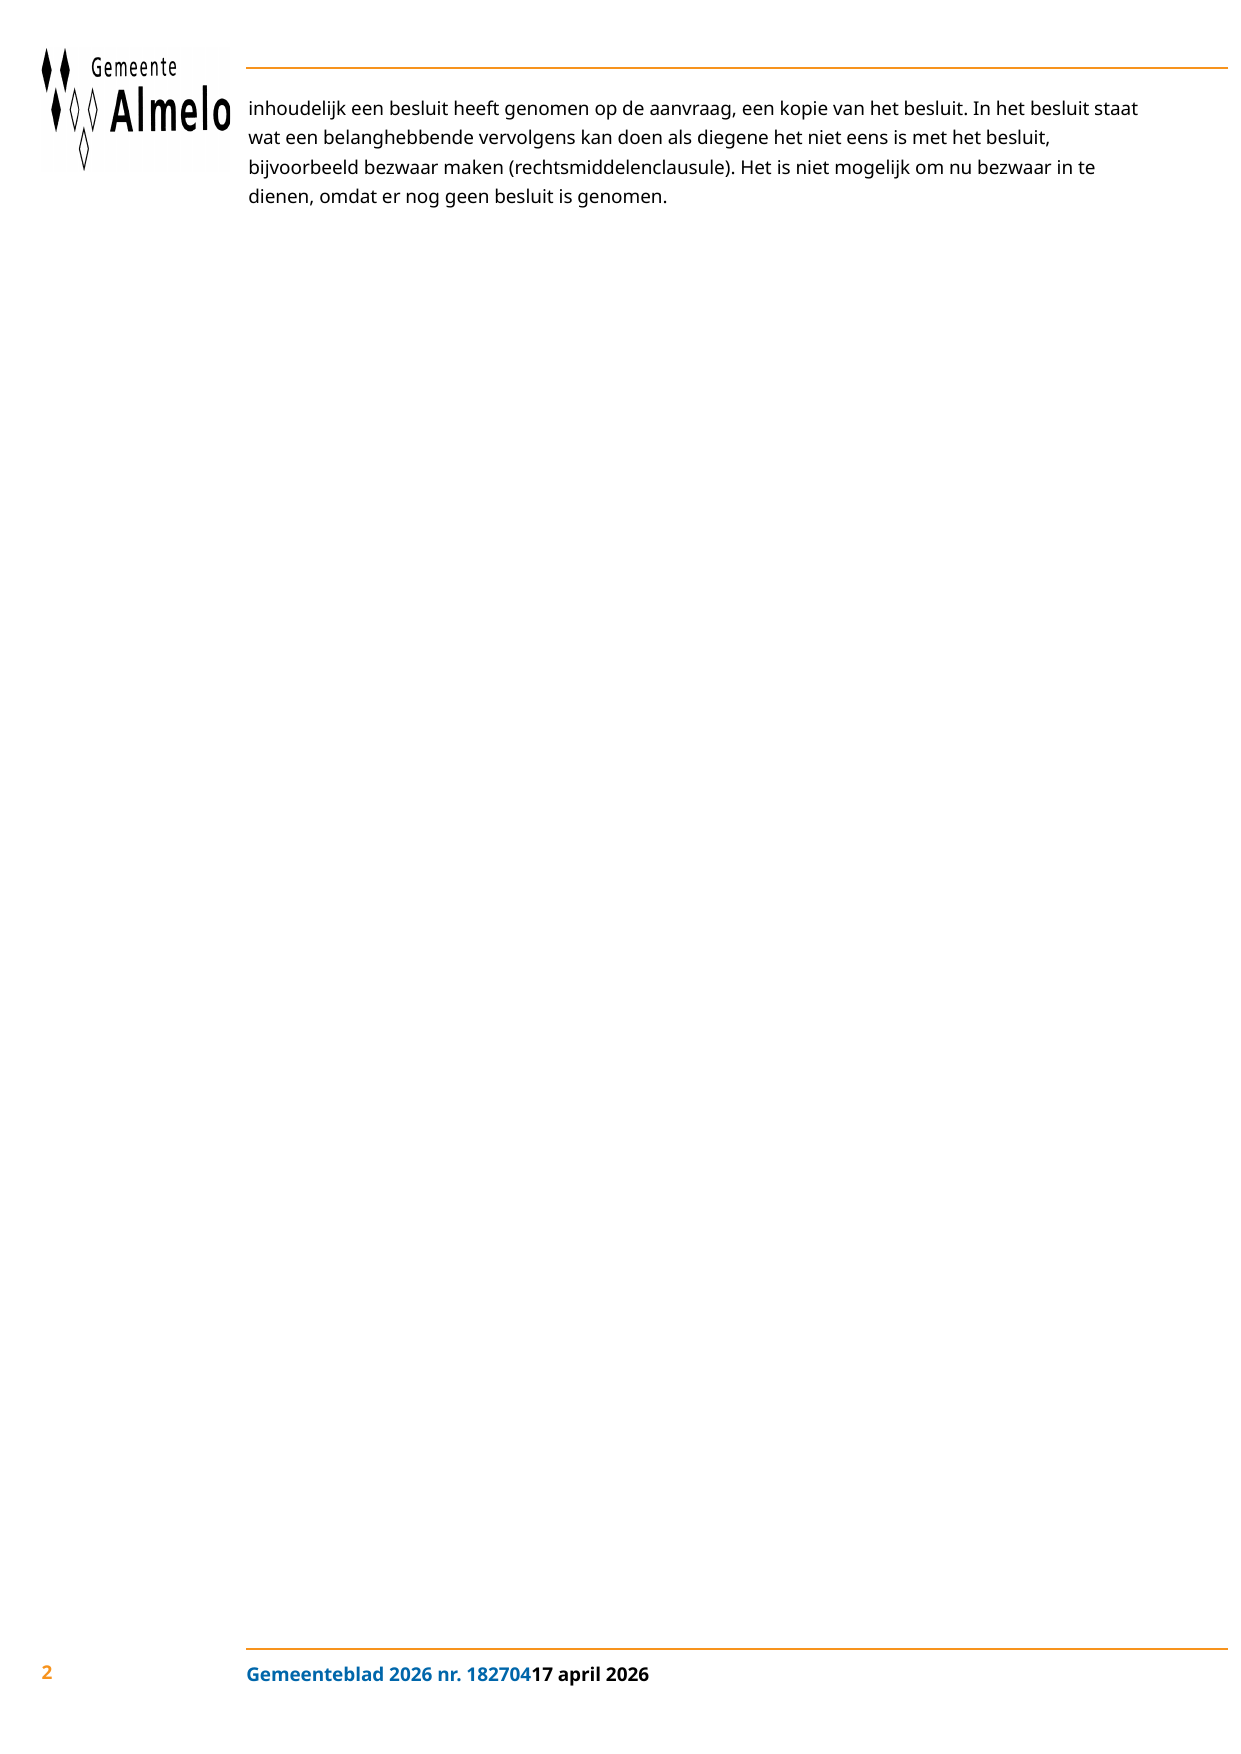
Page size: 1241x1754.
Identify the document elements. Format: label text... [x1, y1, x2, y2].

picture [41, 47, 231, 172]
text inhoudelijk een besluit heeft genomen op de aanvraag, een kopie van het besluit. In het besluit staat wat een belanghebbende vervolgens kan doen als diegene het niet eens is met het besluit, bijvoorbeeld bezwaar maken (rechtsmiddelenclausule). Het is niet mogelijk om nu bezwaar in te dienen, omdat er nog geen besluit is genomen. [248, 95, 1152, 209]
